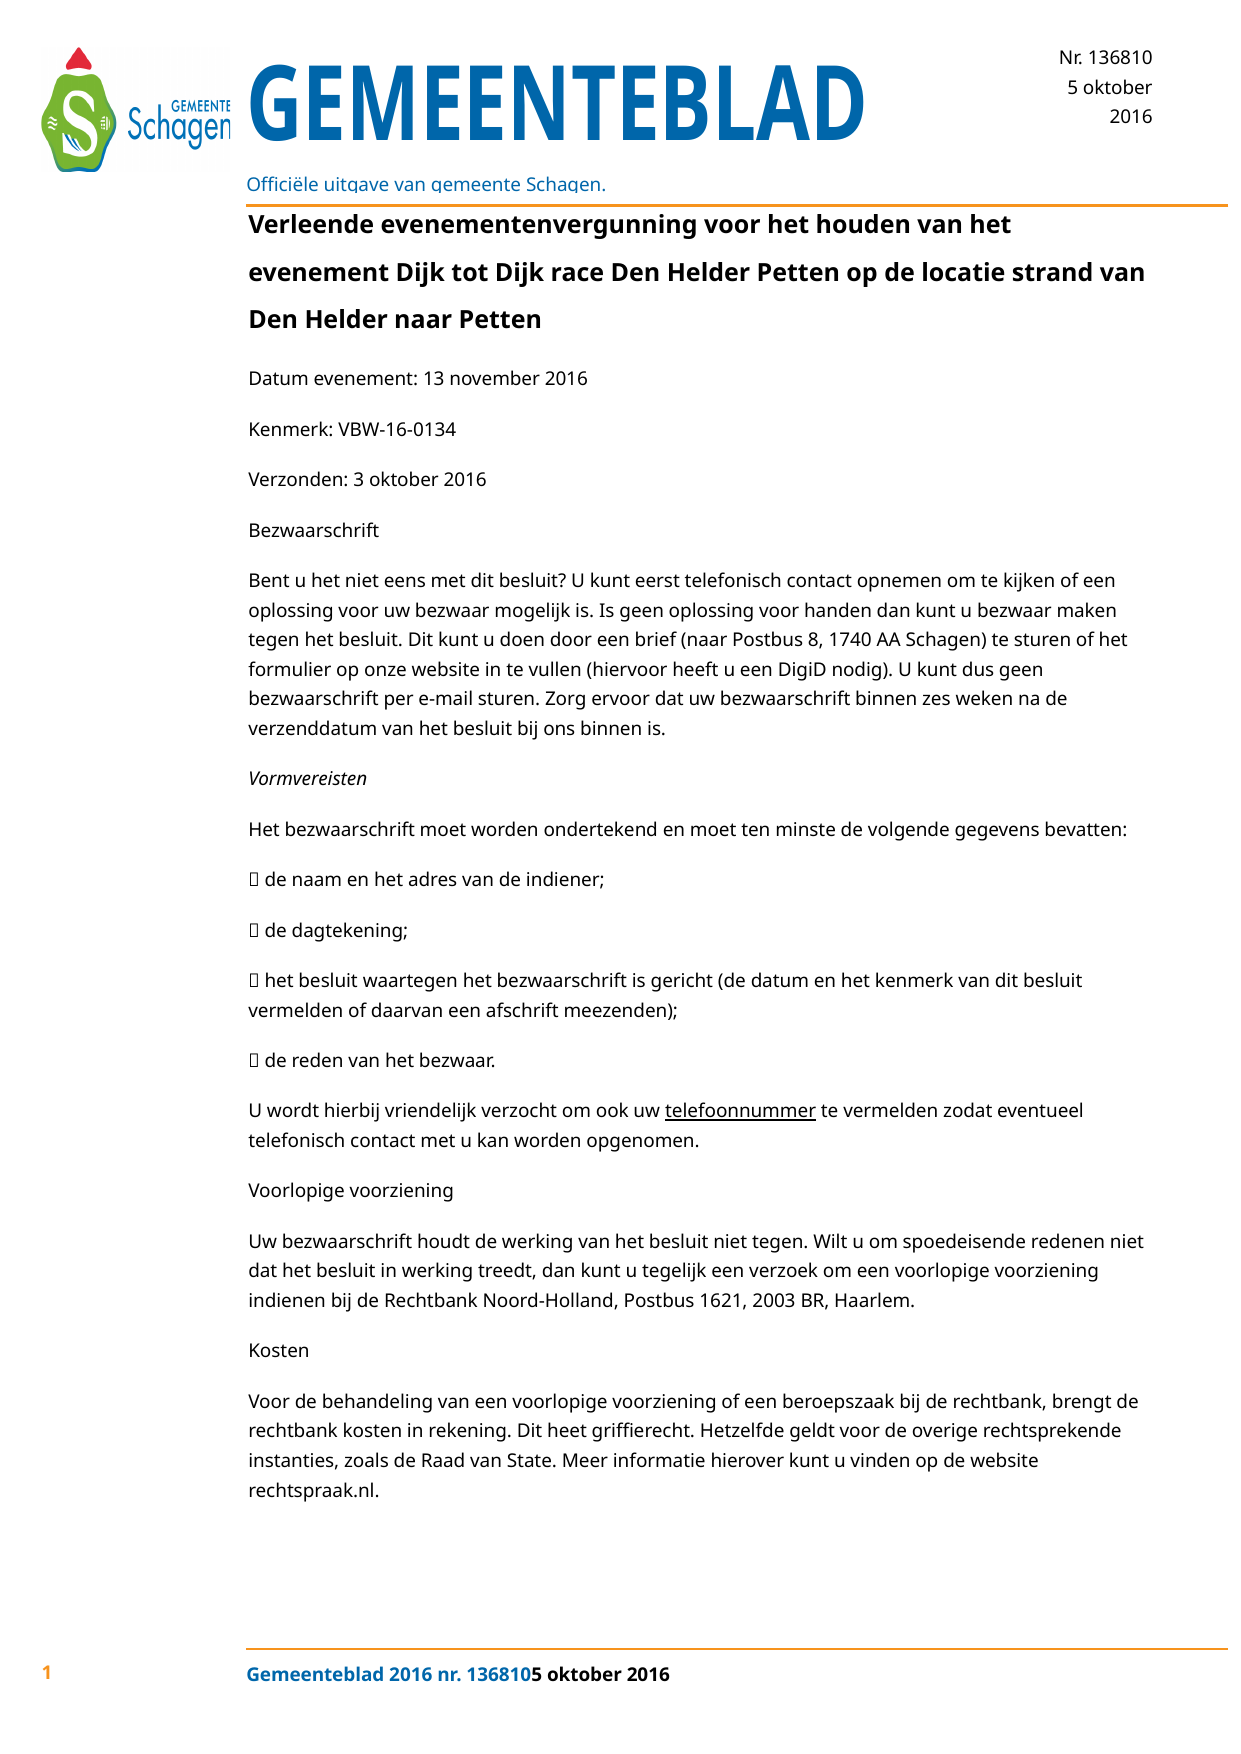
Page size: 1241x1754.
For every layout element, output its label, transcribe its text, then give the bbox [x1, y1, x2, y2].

text Voorlopige voorziening [248, 1178, 1152, 1203]
text Vormvereisten [248, 766, 1152, 791]
text Het bezwaarschrift moet worden ondertekend en moet ten minste de volgende gegevens bevatten: [248, 816, 1152, 842]
text Voor de behandeling van een voorlopige voorziening of een beroepszaak bij de rechtbank, brengt de rechtbank kosten in rekening. Dit heet griffierecht. Hetzelfde geldt voor de overige rechtsprekende instanties, zoals de Raad van State. Meer informatie hierover kunt u vinden op de website rechtspraak.nl. [248, 1388, 1152, 1502]
text Kosten [248, 1338, 1152, 1363]
text U wordt hierbij vriendelijk verzocht om ook uw telefoonnummer te vermelden zodat eventueel telefonisch contact met u kan worden opgenomen. [248, 1098, 1152, 1153]
text Verleende evenementenvergunning voor het houden van het evenement Dijk tot Dijk race Den Helder Petten op de locatie strand van Den Helder naar Petten [248, 207, 1152, 336]
text  de reden van het bezwaar. [248, 1047, 1152, 1073]
text  de dagtekening; [248, 917, 1152, 942]
text Verzonden: 3 oktober 2016 [248, 466, 1152, 492]
text Kenmerk: VBW-16-0134 [248, 416, 1152, 442]
text Bent u het niet eens met dit besluit? U kunt eerst telefonisch contact opnemen om te kijken of een oplossing voor uw bezwaar mogelijk is. Is geen oplossing voor handen dan kunt u bezwaar maken tegen het besluit. Dit kunt u doen door een brief (naar Postbus 8, 1740 AA Schagen) te sturen of het formulier op onze website in te vullen (hiervoor heeft u een DigiD nodig). U kunt dus geen bezwaarschrift per e-mail sturen. Zorg ervoor dat uw bezwaarschrift binnen zes weken na de verzenddatum van het besluit bij ons binnen is. [248, 567, 1152, 741]
text  het besluit waartegen het bezwaarschrift is gericht (de datum en het kenmerk van dit besluit vermelden of daarvan een afschrift meezenden); [248, 967, 1152, 1022]
text  de naam en het adres van de indiener; [248, 866, 1152, 892]
text Uw bezwaarschrift houdt de werking van het besluit niet tegen. Wilt u om spoedeisende redenen niet dat het besluit in werking treedt, dan kunt u tegelijk een verzoek om een voorlopige voorziening indienen bij de Rechtbank Noord-Holland, Postbus 1621, 2003 BR, Haarlem. [248, 1228, 1152, 1313]
picture [41, 47, 231, 172]
text Datum evenement: 13 november 2016 [248, 366, 1152, 391]
text Bezwaarschrift [248, 517, 1152, 542]
